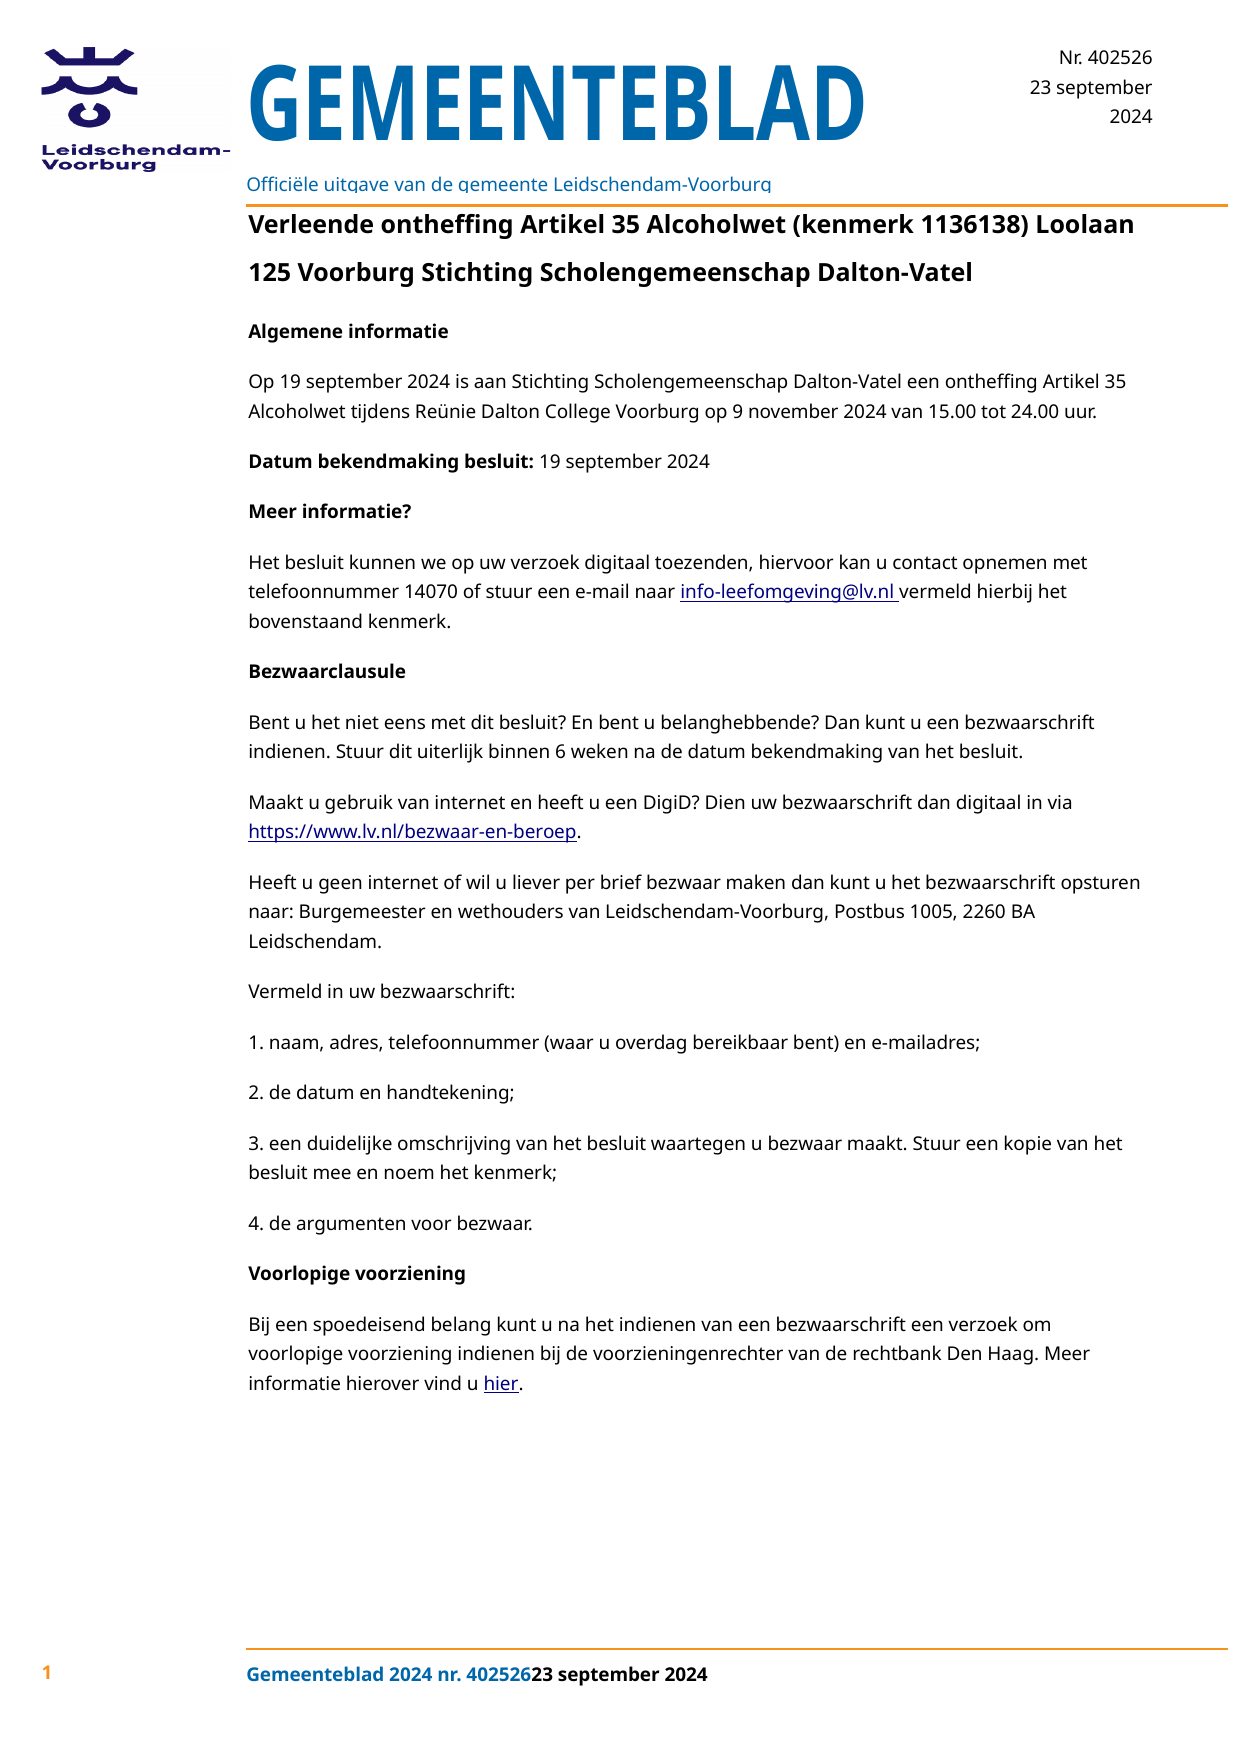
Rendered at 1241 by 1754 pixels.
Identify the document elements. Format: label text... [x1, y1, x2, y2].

text Meer informatie? [248, 499, 1152, 524]
picture [41, 47, 231, 172]
text Vermeld in uw bezwaarschrift: [248, 979, 1152, 1004]
text Op 19 september 2024 is aan Stichting Scholengemeenschap Dalton-Vatel een ontheffing Artikel 35 Alcoholwet tijdens Reünie Dalton College Voorburg op 9 november 2024 van 15.00 tot 24.00 uur. [248, 368, 1152, 424]
text Bent u het niet eens met dit besluit? En bent u belanghebbende? Dan kunt u een bezwaarschrift indienen. Stuur dit uiterlijk binnen 6 weken na de datum bekendmaking van het besluit. [248, 709, 1152, 764]
text Het besluit kunnen we op uw verzoek digitaal toezenden, hiervoor kan u contact opnemen met telefoonnummer 14070 of stuur een e-mail naar info-leefomgeving@lv.nl vermeld hierbij het bovenstaand kenmerk. [248, 549, 1152, 634]
text 2. de datum en handtekening; [248, 1079, 1152, 1105]
text 4. de argumenten voor bezwaar. [248, 1210, 1152, 1236]
text Bij een spoedeisend belang kunt u na het indienen van een bezwaarschrift een verzoek om voorlopige voorziening indienen bij de voorzieningenrechter van de rechtbank Den Haag. Meer informatie hierover vind u hier. [248, 1311, 1152, 1396]
text 1. naam, adres, telefoonnummer (waar u overdag bereikbaar bent) en e-mailadres; [248, 1029, 1152, 1055]
text Bezwaarclausule [248, 659, 1152, 684]
text Maakt u gebruik van internet en heeft u een DigiD? Dien uw bezwaarschrift dan digitaal in via https://www.lv.nl/bezwaar-en-beroep. [248, 789, 1152, 844]
text Voorlopige voorziening [248, 1260, 1152, 1286]
text Heeft u geen internet of wil u liever per brief bezwaar maken dan kunt u het bezwaarschrift opsturen naar: Burgemeester en wethouders van Leidschendam-Voorburg, Postbus 1005, 2260 BA Leidschendam. [248, 869, 1152, 954]
text Datum bekendmaking besluit: 19 september 2024 [248, 448, 1152, 474]
text Verleende ontheffing Artikel 35 Alcoholwet (kenmerk 1136138) Loolaan 125 Voorburg Stichting Scholengemeenschap Dalton-Vatel [248, 207, 1152, 288]
text 3. een duidelijke omschrijving van het besluit waartegen u bezwaar maakt. Stuur een kopie van het besluit mee en noem het kenmerk; [248, 1130, 1152, 1185]
text Algemene informatie [248, 318, 1152, 344]
